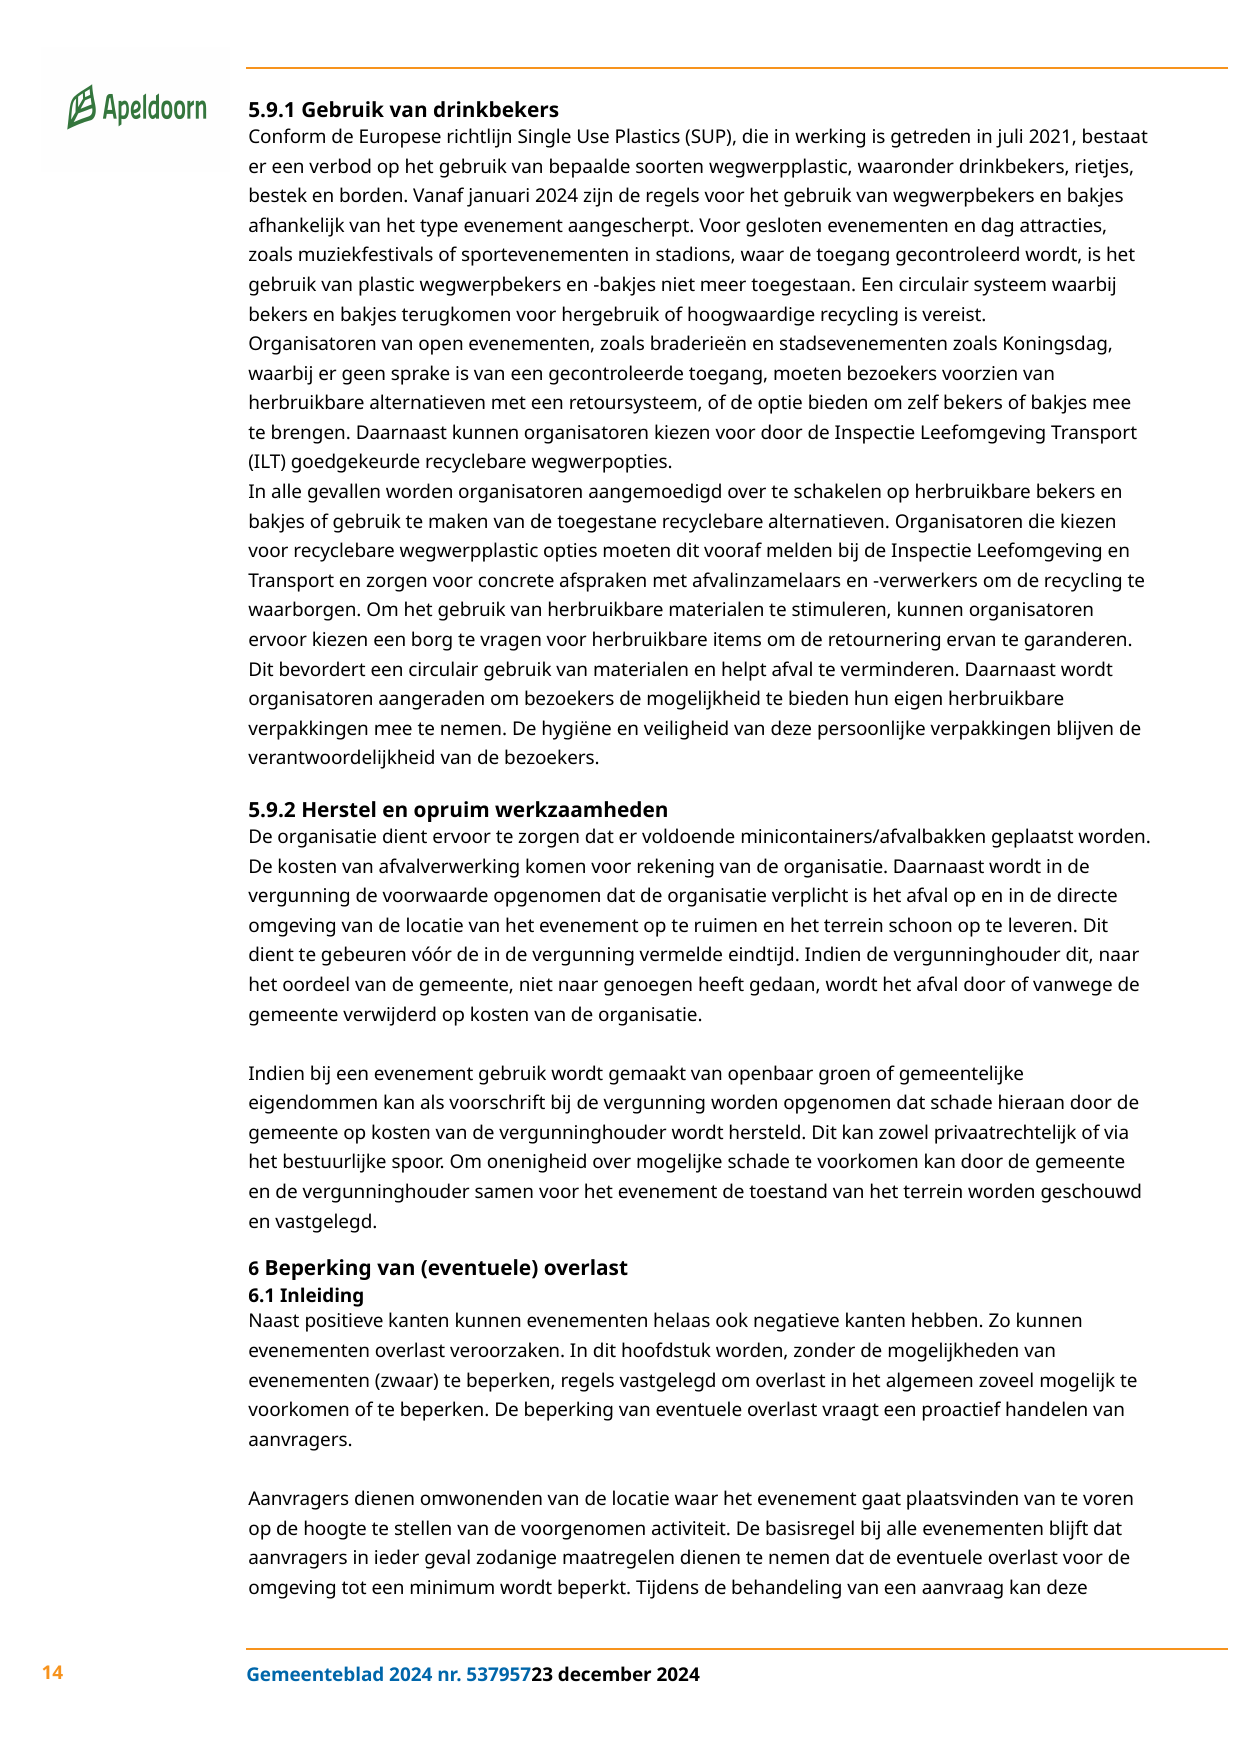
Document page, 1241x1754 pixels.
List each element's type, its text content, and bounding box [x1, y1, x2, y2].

text 6 Beperking van (eventuele) overlast [248, 1253, 1152, 1282]
text Conform de Europese richtlijn Single Use Plastics (SUP), die in werking is getreden in juli 2021, bestaat er een verbod op het gebruik van bepaalde soorten wegwerpplastic, waaronder drinkbekers, rietjes, bestek en borden. Vanaf januari 2024 zijn de regels voor het gebruik van wegwerpbekers en bakjes afhankelijk van het type evenement aangescherpt. Voor gesloten evenementen en dag attracties, zoals muziekfestivals of sportevenementen in stadions, waar de toegang gecontroleerd wordt, is het gebruik van plastic wegwerpbekers en -bakjes niet meer toegestaan. Een circulair systeem waarbij bekers en bakjes terugkomen voor hergebruik of hoogwaardige recycling is vereist. [248, 123, 1152, 326]
text 6.1 Inleiding [248, 1282, 1152, 1308]
text In alle gevallen worden organisatoren aangemoedigd over te schakelen op herbruikbare bekers en bakjes of gebruik te maken van de toegestane recyclebare alternatieven. Organisatoren die kiezen voor recyclebare wegwerpplastic opties moeten dit vooraf melden bij de Inspectie Leefomgeving en Transport en zorgen voor concrete afspraken met afvalinzamelaars en -verwerkers om de recycling te waarborgen. Om het gebruik van herbruikbare materialen te stimuleren, kunnen organisatoren ervoor kiezen een borg te vragen voor herbruikbare items om de retournering ervan te garanderen. Dit bevordert een circulair gebruik van materialen en helpt afval te verminderen. Daarnaast wordt organisatoren aangeraden om bezoekers de mogelijkheid te bieden hun eigen herbruikbare verpakkingen mee te nemen. De hygiëne en veiligheid van deze persoonlijke verpakkingen blijven de verantwoordelijkheid van de bezoekers. [248, 478, 1152, 770]
picture [41, 47, 231, 172]
text 5.9.2 Herstel en opruim werkzaamheden [248, 795, 1152, 823]
text Aanvragers dienen omwonenden van de locatie waar het evenement gaat plaatsvinden van te voren op de hoogte te stellen van de voorgenomen activiteit. De basisregel bij alle evenementen blijft dat aanvragers in ieder geval zodanige maatregelen dienen te nemen dat de eventuele overlast voor de omgeving tot een minimum wordt beperkt. Tijdens de behandeling van een aanvraag kan deze [248, 1485, 1152, 1600]
text Naast positieve kanten kunnen evenementen helaas ook negatieve kanten hebben. Zo kunnen evenementen overlast veroorzaken. In dit hoofdstuk worden, zonder de mogelijkheden van evenementen (zwaar) te beperken, regels vastgelegd om overlast in het algemeen zoveel mogelijk te voorkomen of te beperken. De beperking van eventuele overlast vraagt een proactief handelen van aanvragers. [248, 1308, 1152, 1452]
text Organisatoren van open evenementen, zoals braderieën en stadsevenementen zoals Koningsdag, waarbij er geen sprake is van een gecontroleerde toegang, moeten bezoekers voorzien van herbruikbare alternatieven met een retoursysteem, of de optie bieden om zelf bekers of bakjes mee te brengen. Daarnaast kunnen organisatoren kiezen voor door de Inspectie Leefomgeving Transport (ILT) goedgekeurde recyclebare wegwerpopties. [248, 330, 1152, 474]
text 5.9.1 Gebruik van drinkbekers [248, 95, 1152, 123]
text Indien bij een evenement gebruik wordt gemaakt van openbaar groen of gemeentelijke eigendommen kan als voorschrift bij de vergunning worden opgenomen dat schade hieraan door de gemeente op kosten van de vergunninghouder wordt hersteld. Dit kan zowel privaatrechtelijk of via het bestuurlijke spoor. Om onenigheid over mogelijke schade te voorkomen kan door de gemeente en de vergunninghouder samen voor het evenement de toestand van het terrein worden geschouwd en vastgelegd. [248, 1060, 1152, 1234]
text De organisatie dient ervoor te zorgen dat er voldoende minicontainers/afvalbakken geplaatst worden. De kosten van afvalverwerking komen voor rekening van de organisatie. Daarnaast wordt in de vergunning de voorwaarde opgenomen dat de organisatie verplicht is het afval op en in de directe omgeving van de locatie van het evenement op te ruimen en het terrein schoon op te leveren. Dit dient te gebeuren vóór de in de vergunning vermelde eindtijd. Indien de vergunninghouder dit, naar het oordeel van de gemeente, niet naar genoegen heeft gedaan, wordt het afval door of vanwege de gemeente verwijderd op kosten van de organisatie. [248, 823, 1152, 1027]
